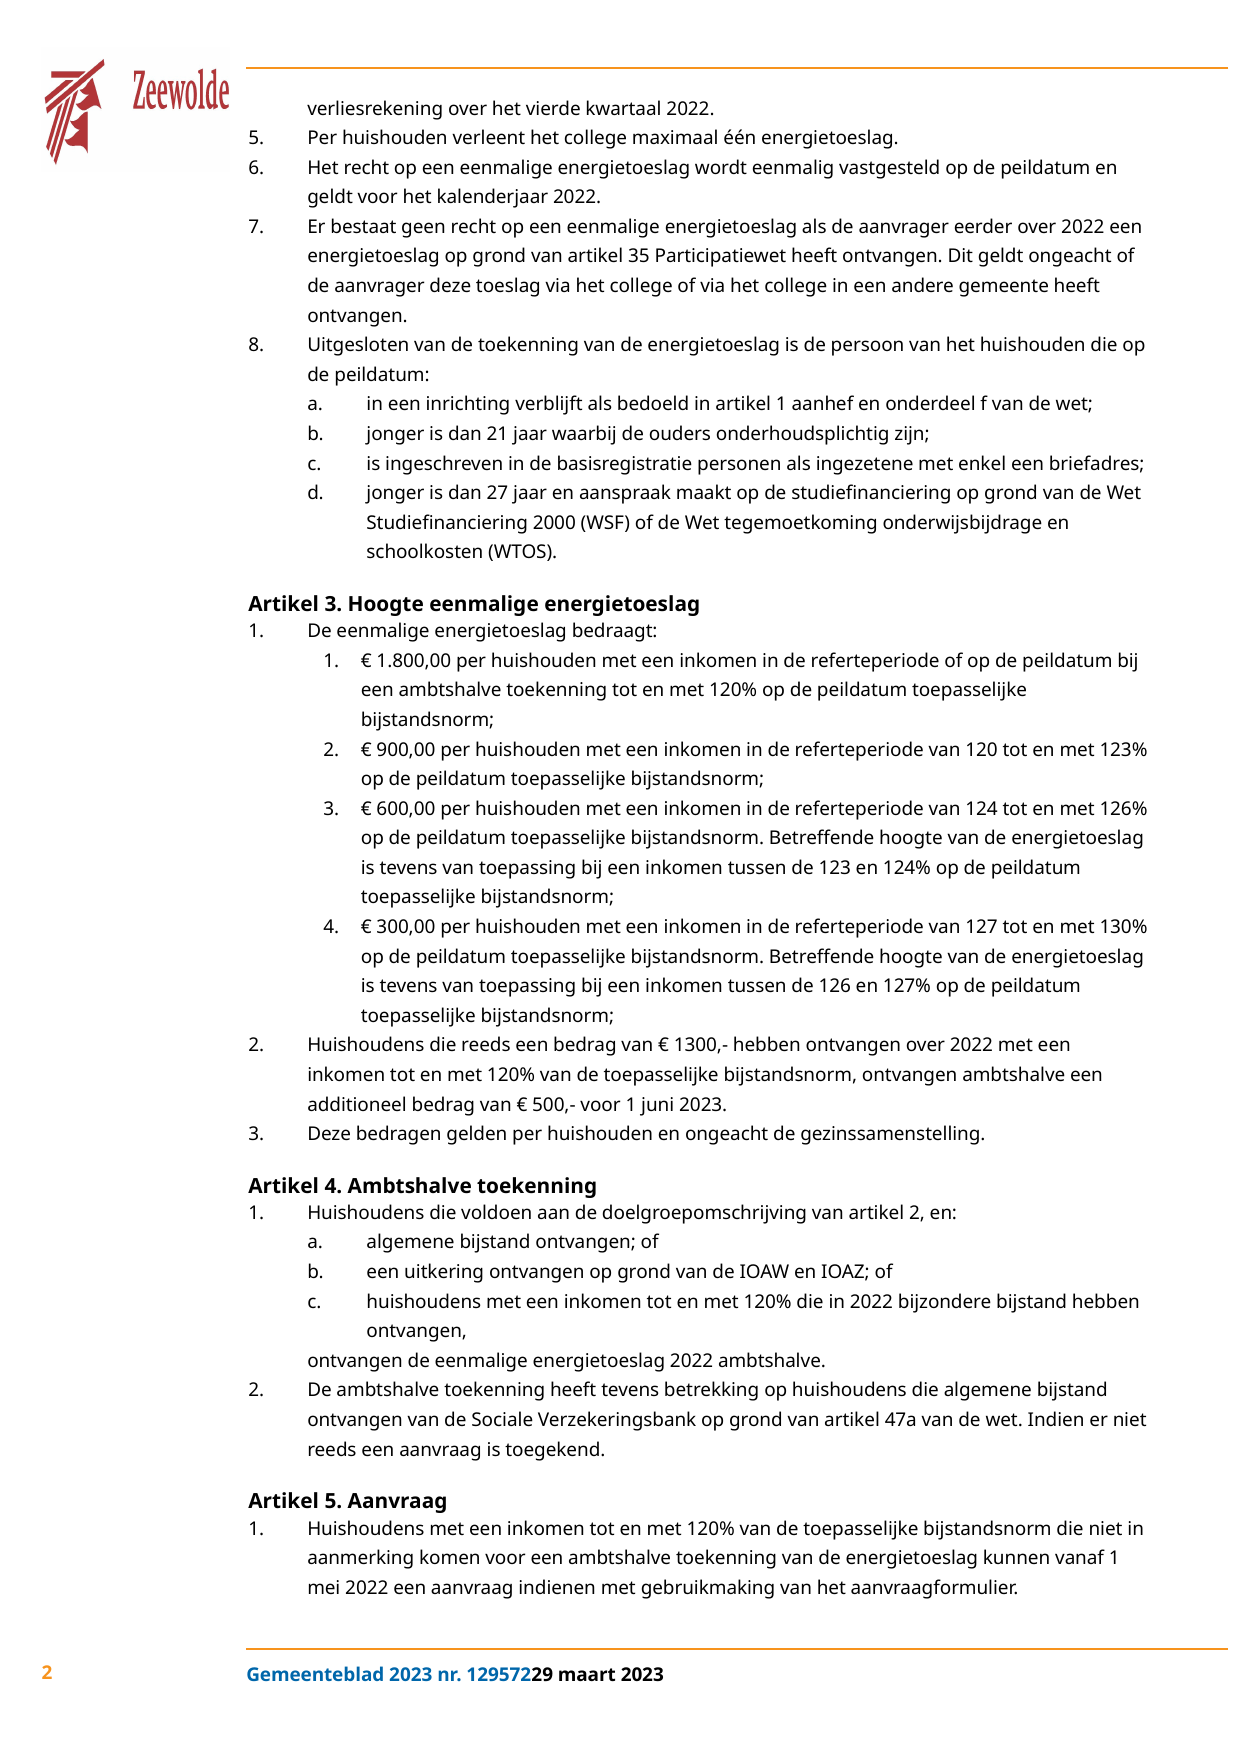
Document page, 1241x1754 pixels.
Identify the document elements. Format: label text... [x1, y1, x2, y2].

list algemene bijstand ontvangen; of [307, 1229, 1152, 1254]
text Artikel 5. Aanvraag [248, 1486, 1152, 1515]
list Huishoudens met een inkomen tot en met 120% van de toepasselijke bijstandsnorm die niet in aanmerking komen voor een ambtshalve toekenning van de energietoeslag kunnen vanaf 1 mei 2022 een aanvraag indienen met gebruikmaking van het aanvraagformulier. [248, 1515, 1152, 1599]
list Het recht op een eenmalige energietoeslag wordt eenmalig vastgesteld op de peildatum en geldt voor het kalenderjaar 2022. [248, 154, 1152, 209]
list ontvangen de eenmalige energietoeslag 2022 ambtshalve. [248, 1347, 1152, 1373]
list jonger is dan 27 jaar en aanspraak maakt op de studiefinanciering op grond van de Wet Studiefinanciering 2000 (WSF) of de Wet tegemoetkoming onderwijsbijdrage en schoolkosten (WTOS). [307, 479, 1152, 564]
list Er bestaat geen recht op een eenmalige energietoeslag als de aanvrager eerder over 2022 een energietoeslag op grond van artikel 35 Participatiewet heeft ontvangen. Dit geldt ongeacht of de aanvrager deze toeslag via het college of via het college in een andere gemeente heeft ontvangen. [248, 213, 1152, 328]
list Per huishouden verleent het college maximaal één energietoeslag. [248, 124, 1152, 150]
list € 300,00 per huishouden met een inkomen in de referteperiode van 127 tot en met 130% op de peildatum toepasselijke bijstandsnorm. Betreffende hoogte van de energietoeslag is tevens van toepassing bij een inkomen tussen de 126 en 127% op de peildatum toepasselijke bijstandsnorm; [323, 913, 1152, 1028]
list Huishoudens die reeds een bedrag van € 1300,- hebben ontvangen over 2022 met een inkomen tot en met 120% van de toepasselijke bijstandsnorm, ontvangen ambtshalve een additioneel bedrag van € 500,- voor 1 juni 2023. [248, 1032, 1152, 1116]
list De ambtshalve toekenning heeft tevens betrekking op huishoudens die algemene bijstand ontvangen van de Sociale Verzekeringsbank op grond van artikel 47a van de wet. Indien er niet reeds een aanvraag is toegekend. [248, 1377, 1152, 1462]
list Huishoudens die voldoen aan de doelgroepomschrijving van artikel 2, en: [248, 1199, 1152, 1225]
list € 1.800,00 per huishouden met een inkomen in de referteperiode of op de peildatum bij een ambtshalve toekenning tot en met 120% op de peildatum toepasselijke bijstandsnorm; [323, 647, 1152, 732]
list huishoudens met een inkomen tot en met 120% die in 2022 bijzondere bijstand hebben ontvangen, [307, 1288, 1152, 1343]
text Artikel 3. Hoogte eenmalige energietoeslag [248, 589, 1152, 617]
list in een inrichting verblijft als bedoeld in artikel 1 aanhef en onderdeel f van de wet; [307, 391, 1152, 416]
list De eenmalige energietoeslag bedraagt: [248, 617, 1152, 643]
list Deze bedragen gelden per huishouden en ongeacht de gezinssamenstelling. [248, 1120, 1152, 1146]
list een uitkering ontvangen op grond van de IOAW en IOAZ; of [307, 1258, 1152, 1284]
picture [41, 47, 231, 172]
list jonger is dan 21 jaar waarbij de ouders onderhoudsplichtig zijn; [307, 420, 1152, 446]
list € 900,00 per huishouden met een inkomen in de referteperiode van 120 tot en met 123% op de peildatum toepasselijke bijstandsnorm; [323, 736, 1152, 791]
list Uitgesloten van de toekenning van de energietoeslag is de persoon van het huishouden die op de peildatum: [248, 331, 1152, 387]
list is ingeschreven in de basisregistratie personen als ingezetene met enkel een briefadres; [307, 450, 1152, 476]
text Artikel 4. Ambtshalve toekenning [248, 1171, 1152, 1199]
list verliesrekening over het vierde kwartaal 2022. [248, 95, 1152, 121]
list € 600,00 per huishouden met een inkomen in de referteperiode van 124 tot en met 126% op de peildatum toepasselijke bijstandsnorm. Betreffende hoogte van de energietoeslag is tevens van toepassing bij een inkomen tussen de 123 en 124% op de peildatum toepasselijke bijstandsnorm; [323, 795, 1152, 909]
